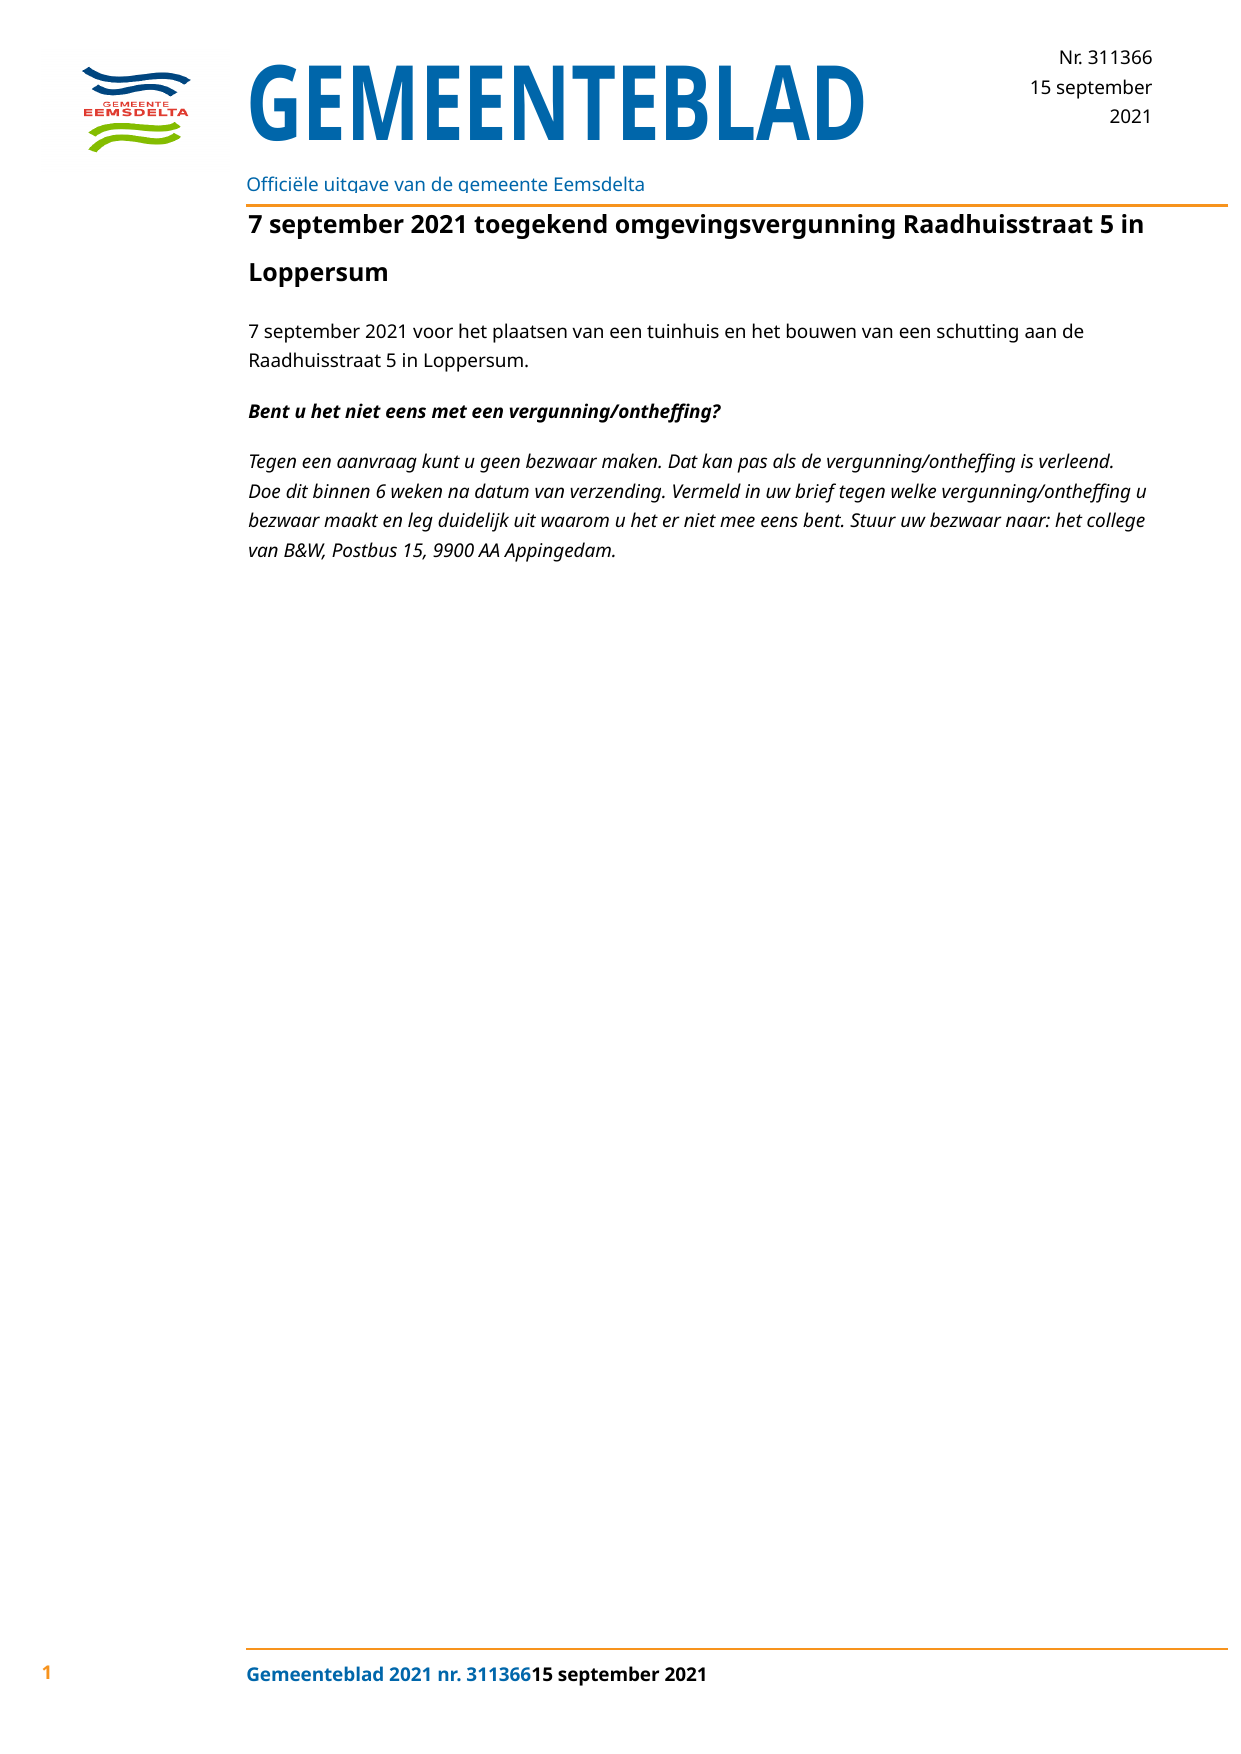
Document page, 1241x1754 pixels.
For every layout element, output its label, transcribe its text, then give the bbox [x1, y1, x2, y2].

text Bent u het niet eens met een vergunning/ontheffing? [248, 398, 1152, 424]
text 7 september 2021 toegekend omgevingsvergunning Raadhuisstraat 5 in Loppersum [248, 207, 1152, 288]
picture [41, 47, 231, 172]
text Tegen een aanvraag kunt u geen bezwaar maken. Dat kan pas als de vergunning/ontheffing is verleend. Doe dit binnen 6 weken na datum van verzending. Vermeld in uw brief tegen welke vergunning/ontheffing u bezwaar maakt en leg duidelijk uit waarom u het er niet mee eens bent. Stuur uw bezwaar naar: het college van B&W, Postbus 15, 9900 AA Appingedam. [248, 448, 1152, 563]
text 7 september 2021 voor het plaatsen van een tuinhuis en het bouwen van een schutting aan de Raadhuisstraat 5 in Loppersum. [248, 318, 1152, 373]
